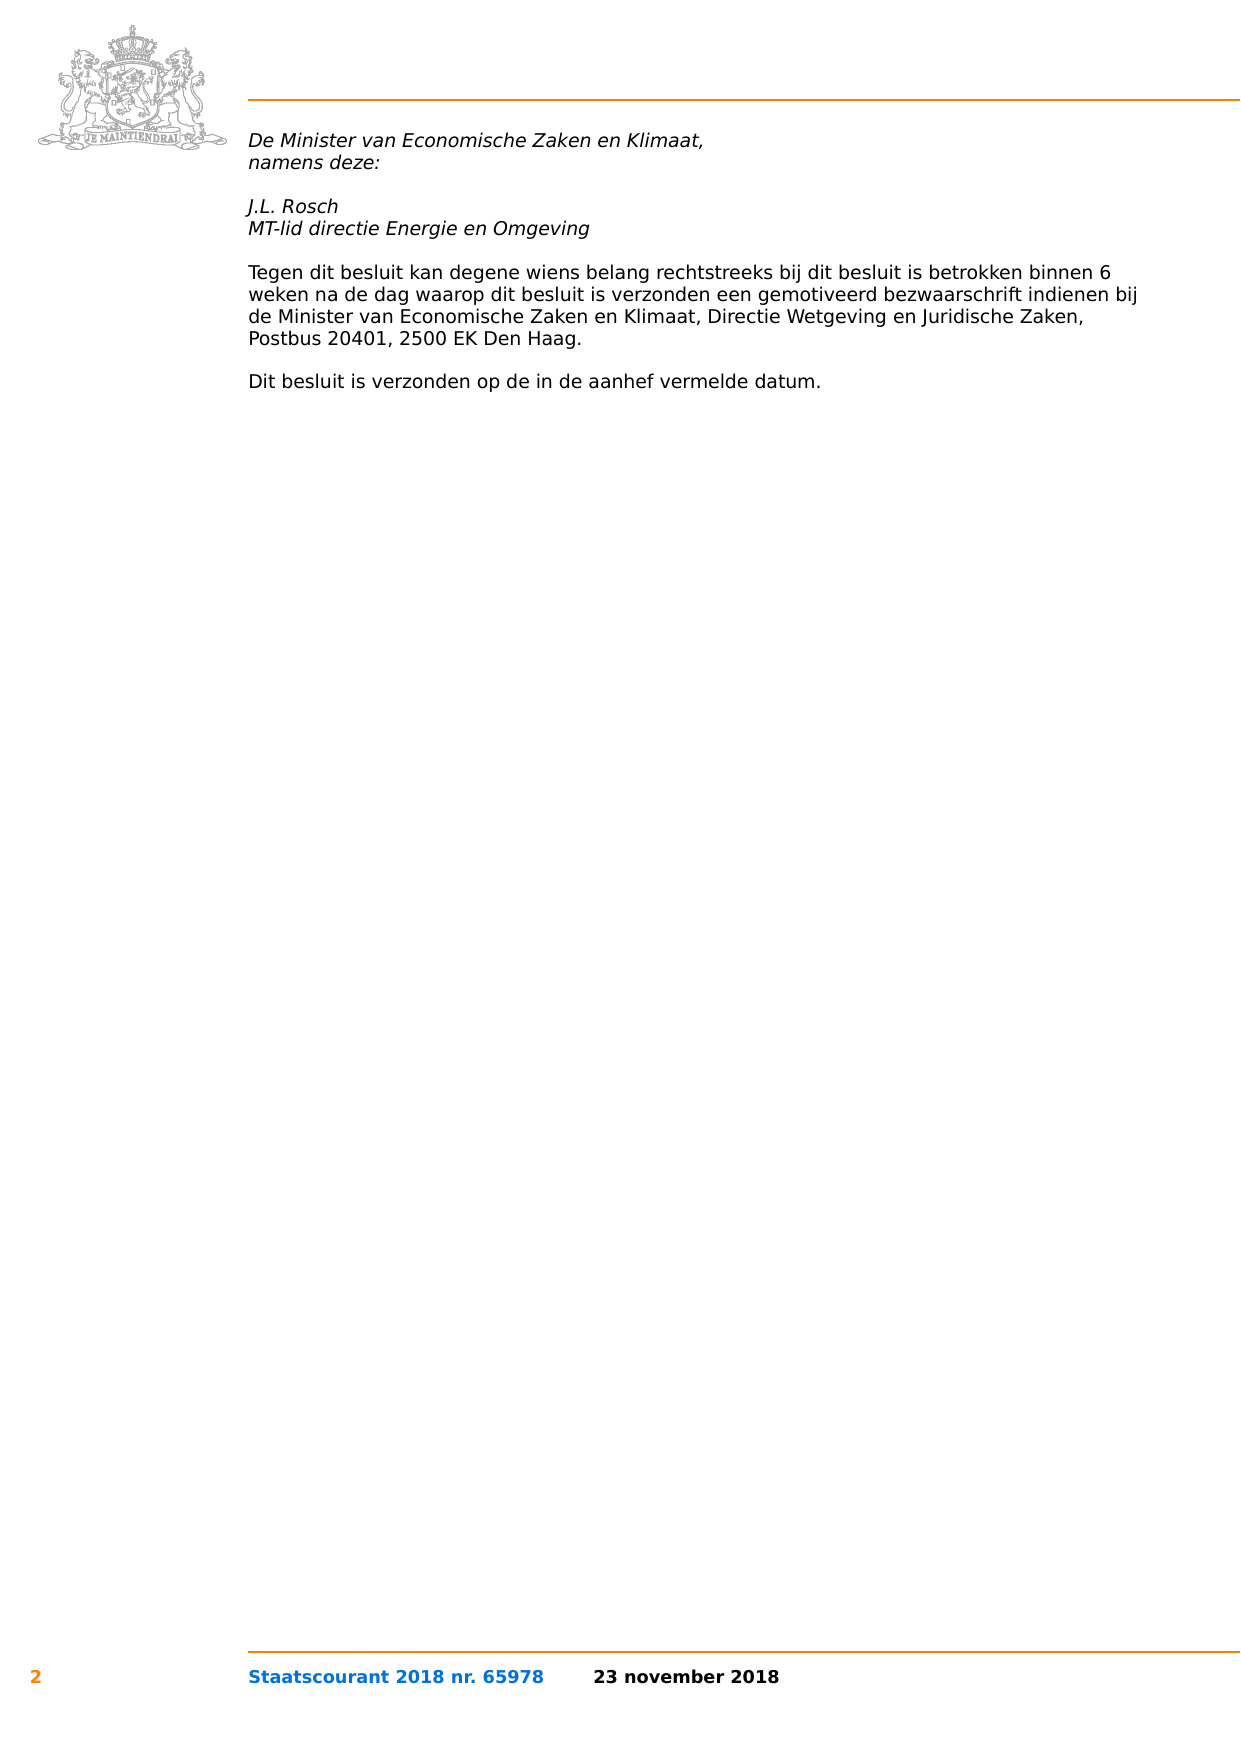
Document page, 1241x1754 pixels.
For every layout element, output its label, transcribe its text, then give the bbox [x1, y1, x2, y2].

picture [38, 25, 227, 150]
text Dit besluit is verzonden op de in de aanhef vermelde datum. [248, 371, 1163, 393]
text De Minister van Economische Zaken en Klimaat, namens deze: J.L. Rosch MT-lid directie Energie en Omgeving [248, 130, 1163, 240]
text Tegen dit besluit kan degene wiens belang rechtstreeks bij dit besluit is betrokken binnen 6 weken na de dag waarop dit besluit is verzonden een gemotiveerd bezwaarschrift indienen bij de Minister van Economische Zaken en Klimaat, Directie Wetgeving en Juridische Zaken, Postbus 20401, 2500 EK Den Haag. [248, 262, 1163, 349]
